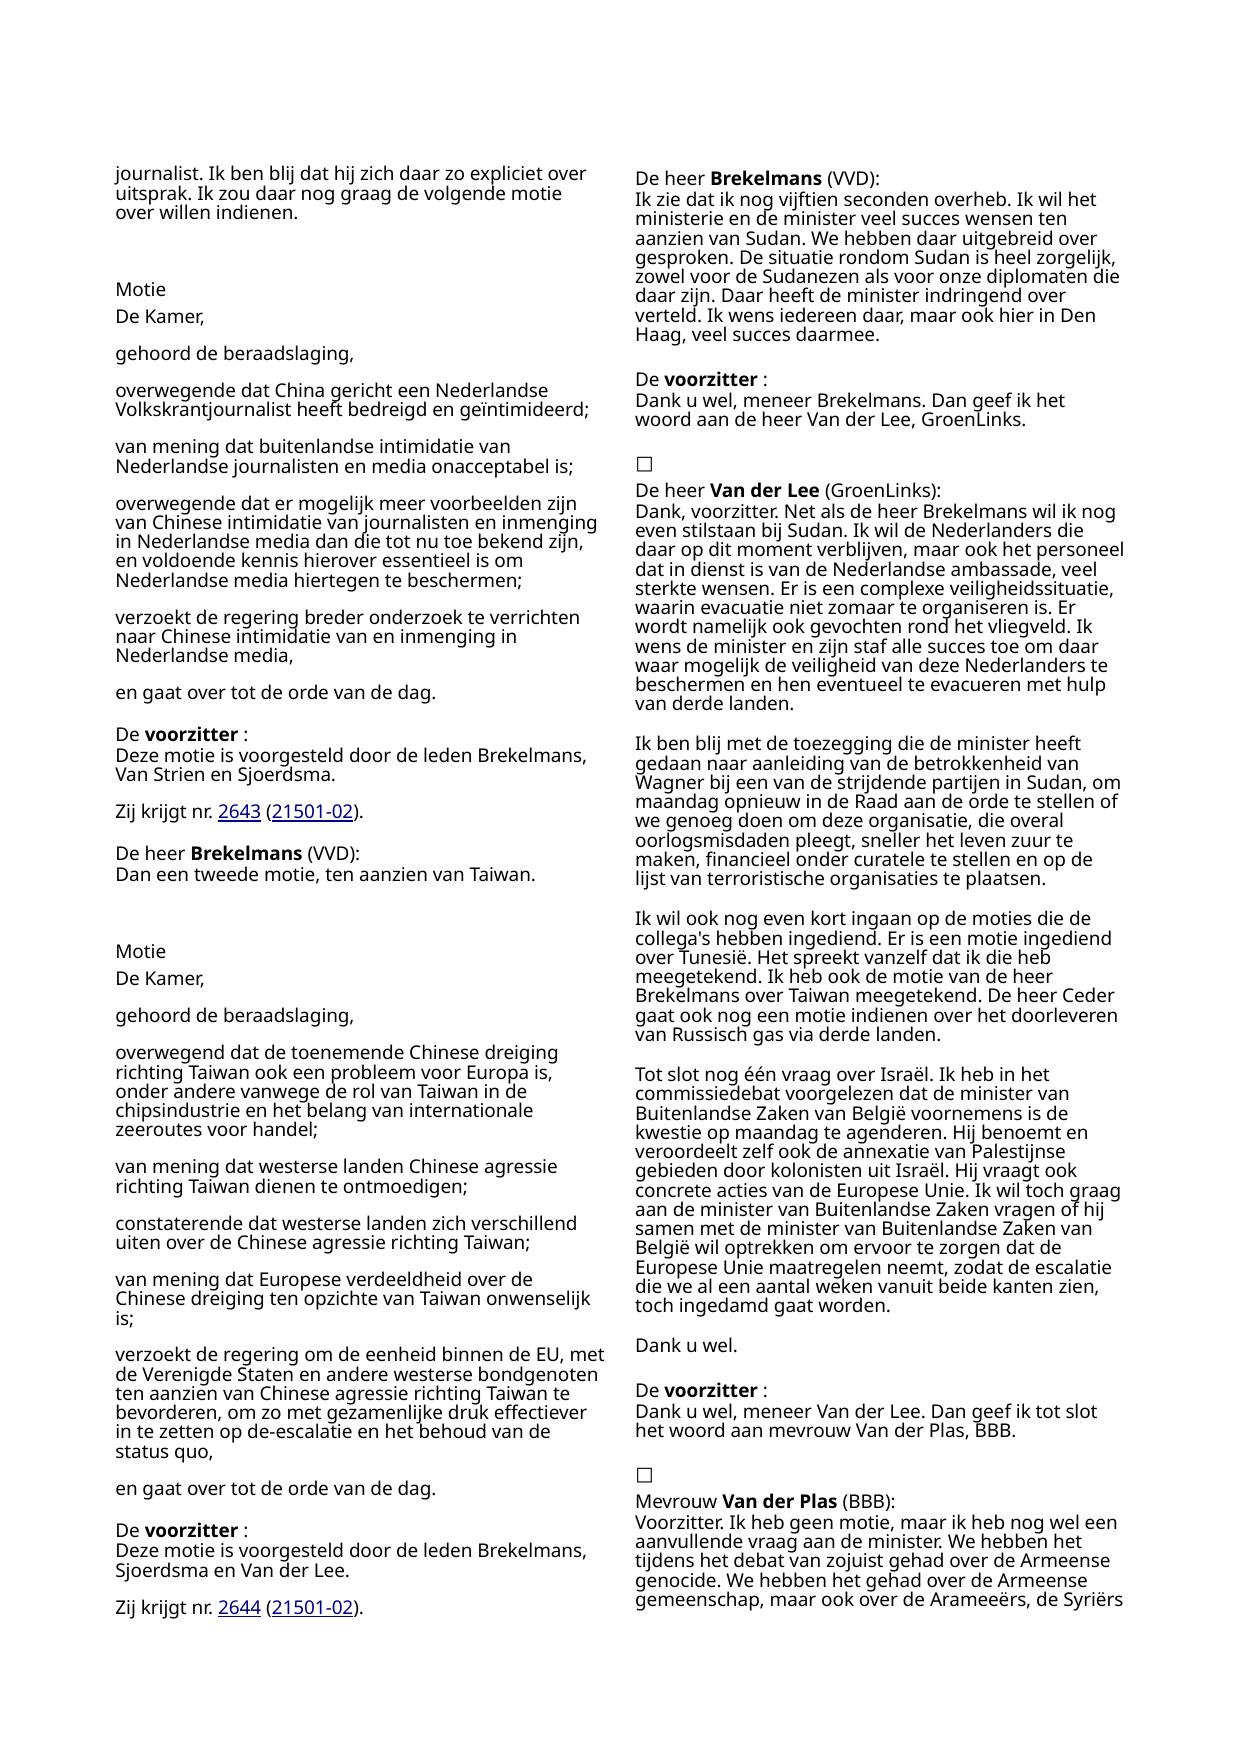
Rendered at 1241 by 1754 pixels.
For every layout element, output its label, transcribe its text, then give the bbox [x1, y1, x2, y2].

text verzoekt de regering om de eenheid binnen de EU, met de Verenigde Staten en andere westerse bondgenoten ten aanzien van Chinese agressie richting Taiwan te bevorderen, om zo met gezamenlijke druk effectiever in te zetten op de-escalatie en het behoud van de status quo, [115, 1346, 605, 1462]
text Dank u wel, meneer Van der Lee. Dan geef ik tot slot het woord aan mevrouw Van der Plas, BBB. [635, 1403, 1125, 1442]
text ⬜ [635, 1462, 1125, 1488]
text ⬜ [635, 451, 1125, 477]
text Voorzitter. Ik heb geen motie, maar ik heb nog wel een aanvullende vraag aan de minister. We hebben het tijdens het debat van zojuist gehad over de Armeense genocide. We hebben het gehad over de Armeense gemeenschap, maar ook over de Arameeërs, de Syriërs [635, 1514, 1125, 1610]
text verzoekt de regering breder onderzoek te verrichten naar Chinese intimidatie van en inmenging in Nederlandse media, [115, 609, 605, 667]
text Zij krijgt nr. 2644 (21501-02). [115, 1599, 605, 1618]
text De Kamer, [115, 308, 605, 327]
text en gaat over tot de orde van de dag. [115, 1480, 605, 1499]
text De heer Brekelmans (VVD): [115, 840, 605, 866]
text De voorzitter : [635, 366, 1125, 392]
text De voorzitter : [115, 721, 605, 747]
text De voorzitter : [115, 1517, 605, 1542]
text en gaat over tot de orde van de dag. [115, 684, 605, 703]
text Motie [115, 939, 605, 964]
text De heer Van der Lee (GroenLinks): [635, 477, 1125, 503]
text Deze motie is voorgesteld door de leden Brekelmans, Van Strien en Sjoerdsma. [115, 747, 605, 786]
text Dank u wel. [635, 1337, 1125, 1356]
text Dank u wel, meneer Brekelmans. Dan geef ik het woord aan de heer Van der Lee, GroenLinks. [635, 392, 1125, 430]
text journalist. Ik ben blij dat hij zich daar zo expliciet over uitsprak. Ik zou daar nog graag de volgende motie over willen indienen. [115, 165, 605, 223]
text constaterende dat westerse landen zich verschillend uiten over de Chinese agressie richting Taiwan; [115, 1215, 605, 1253]
text De Kamer, [115, 970, 605, 990]
text Dank, voorzitter. Net als de heer Brekelmans wil ik nog even stilstaan bij Sudan. Ik wil de Nederlanders die daar op dit moment verblijven, maar ook het personeel dat in dienst is van de Nederlandse ambassade, veel sterkte wensen. Er is een complexe veiligheidssituatie, waarin evacuatie niet zomaar te organiseren is. Er wordt namelijk ook gevochten rond het vliegveld. Ik wens de minister en zijn staf alle succes toe om daar waar mogelijk de veiligheid van deze Nederlanders te beschermen en hen eventueel te evacueren met hulp van derde landen. [635, 503, 1125, 715]
text Mevrouw Van der Plas (BBB): [635, 1488, 1125, 1514]
text Motie [115, 277, 605, 302]
text De voorzitter : [635, 1377, 1125, 1403]
text Ik zie dat ik nog vijftien seconden overheb. Ik wil het ministerie en de minister veel succes wensen ten aanzien van Sudan. We hebben daar uitgebreid over gesproken. De situatie rondom Sudan is heel zorgelijk, zowel voor de Sudanezen als voor onze diplomaten die daar zijn. Daar heeft de minister indringend over verteld. Ik wens iedereen daar, maar ook hier in Den Haag, veel succes daarmee. [635, 191, 1125, 345]
text Deze motie is voorgesteld door de leden Brekelmans, Sjoerdsma en Van der Lee. [115, 1542, 605, 1581]
text Ik wil ook nog even kort ingaan op de moties die de collega's hebben ingediend. Er is een motie ingediend over Tunesië. Het spreekt vanzelf dat ik die heb meegetekend. Ik heb ook de motie van de heer Brekelmans over Taiwan meegetekend. De heer Ceder gaat ook nog een motie indienen over het doorleveren van Russisch gas via derde landen. [635, 910, 1125, 1045]
text overwegende dat China gericht een Nederlandse Volkskrantjournalist heeft bedreigd en geïntimideerd; [115, 382, 605, 421]
text van mening dat buitenlandse intimidatie van Nederlandse journalisten en media onacceptabel is; [115, 438, 605, 477]
text Dan een tweede motie, ten aanzien van Taiwan. [115, 866, 605, 885]
text overwegend dat de toenemende Chinese dreiging richting Taiwan ook een probleem voor Europa is, onder andere vanwege de rol van Taiwan in de chipsindustrie en het belang van internationale zeeroutes voor handel; [115, 1044, 605, 1141]
text gehoord de beraadslaging, [115, 345, 605, 364]
text overwegende dat er mogelijk meer voorbeelden zijn van Chinese intimidatie van journalisten en inmenging in Nederlandse media dan die tot nu toe bekend zijn, en voldoende kennis hierover essentieel is om Nederlandse media hiertegen te beschermen; [115, 495, 605, 591]
text van mening dat Europese verdeeldheid over de Chinese dreiging ten opzichte van Taiwan onwenselijk is; [115, 1271, 605, 1329]
text Ik ben blij met de toezegging die de minister heeft gedaan naar aanleiding van de betrokkenheid van Wagner bij een van de strijdende partijen in Sudan, om maandag opnieuw in de Raad aan de orde te stellen of we genoeg doen om deze organisatie, die overal oorlogsmisdaden pleegt, sneller het leven zuur te maken, financieel onder curatele te stellen en op de lijst van terroristische organisaties te plaatsen. [635, 735, 1125, 889]
text van mening dat westerse landen Chinese agressie richting Taiwan dienen te ontmoedigen; [115, 1158, 605, 1197]
text Tot slot nog één vraag over Israël. Ik heb in het commissiedebat voorgelezen dat de minister van Buitenlandse Zaken van België voornemens is de kwestie op maandag te agenderen. Hij benoemt en veroordeelt zelf ook de annexatie van Palestijnse gebieden door kolonisten uit Israël. Hij vraagt ook concrete acties van de Europese Unie. Ik wil toch graag aan de minister van Buitenlandse Zaken vragen of hij samen met de minister van Buitenlandse Zaken van België wil optrekken om ervoor te zorgen dat de Europese Unie maatregelen neemt, zodat de escalatie die we al een aantal weken vanuit beide kanten zien, toch ingedamd gaat worden. [635, 1066, 1125, 1316]
text Zij krijgt nr. 2643 (21501-02). [115, 803, 605, 822]
text De heer Brekelmans (VVD): [635, 165, 1125, 191]
text gehoord de beraadslaging, [115, 1007, 605, 1027]
